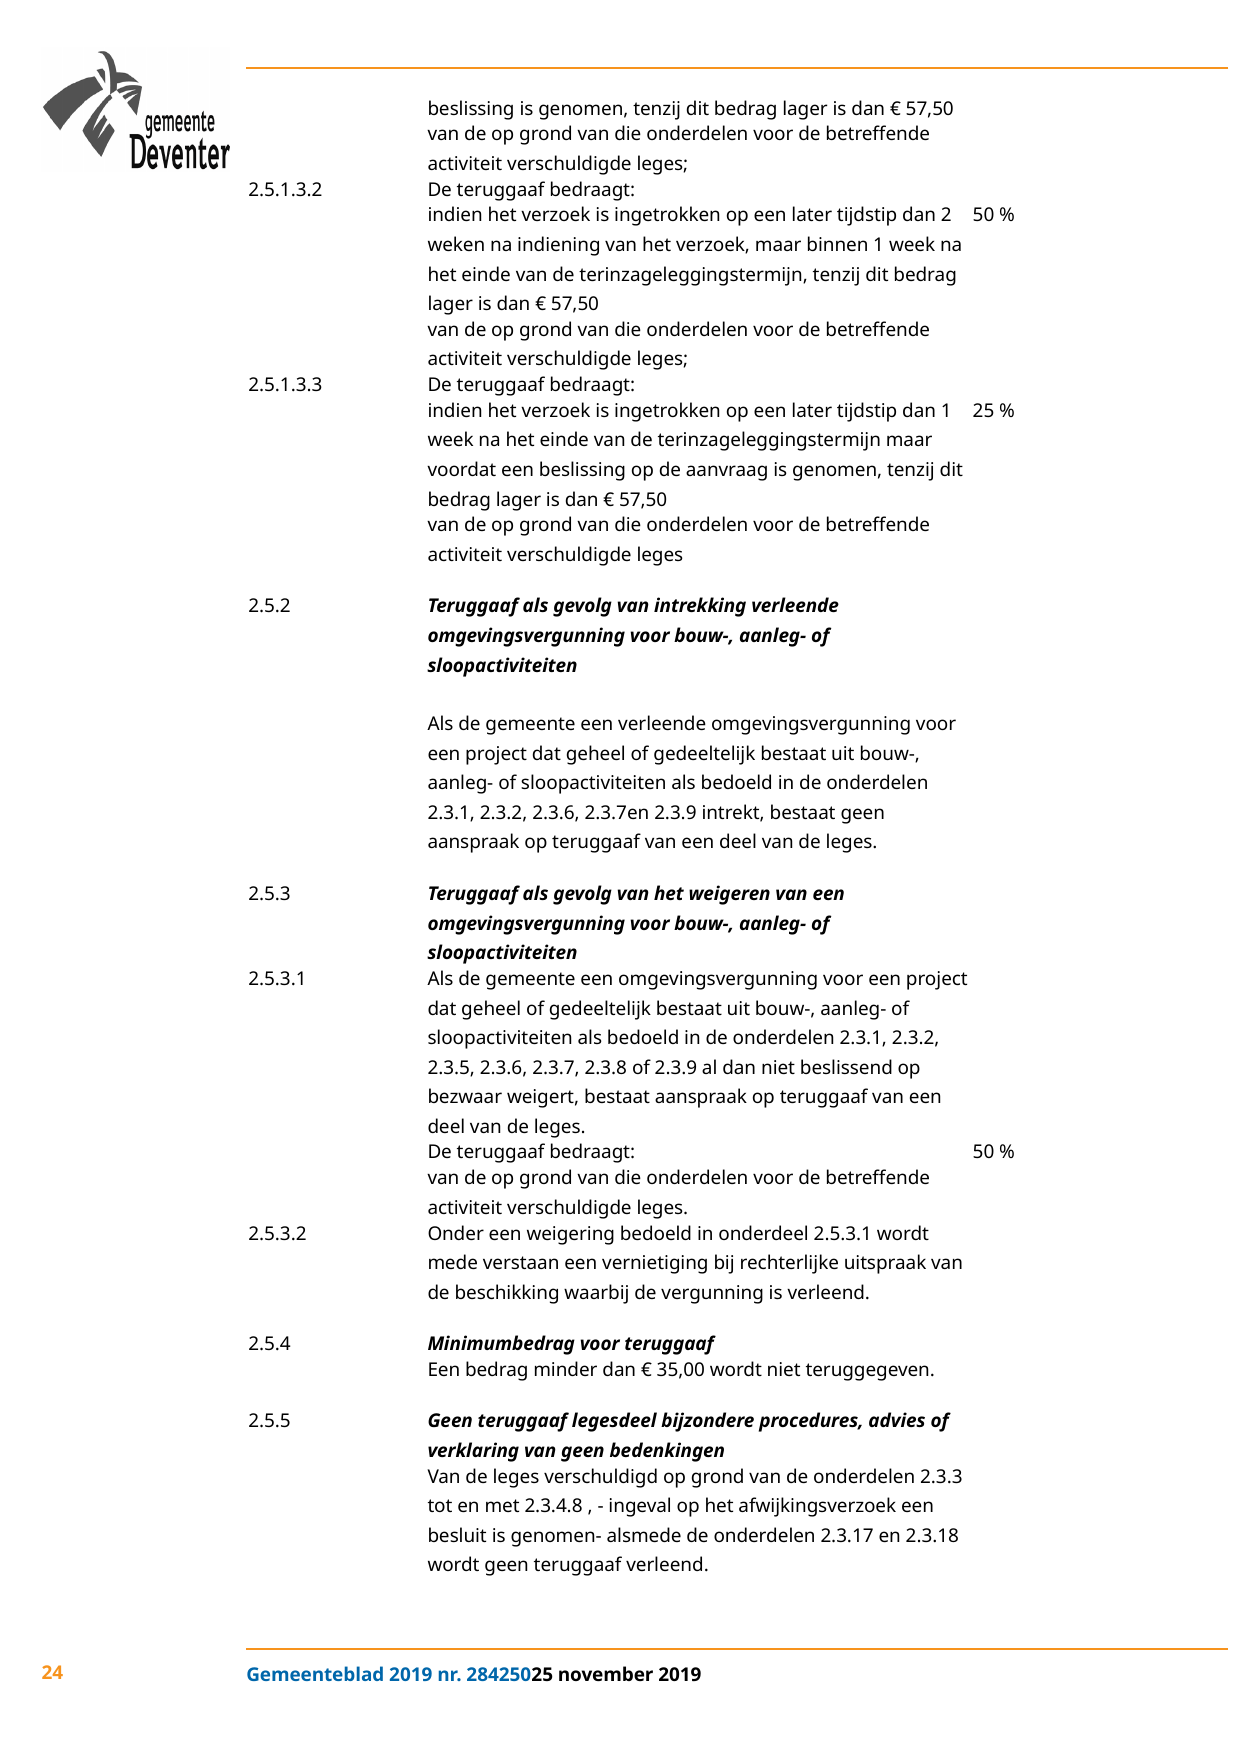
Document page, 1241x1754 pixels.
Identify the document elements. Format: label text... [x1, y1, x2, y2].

table_header [973, 710, 1152, 854]
table_cell Onder een weigering bedoeld in onderdeel 2.5.3.1 wordt mede verstaan een vernietiging bij rechterlijke uitspraak van de beschikking waarbij de vergunning is verleend. [427, 1220, 972, 1305]
table_cell van de op grond van die onderdelen voor de betreffende activiteit verschuldigde leges [427, 512, 972, 567]
table_cell 2.5.5 [248, 1408, 427, 1463]
table_cell [973, 316, 1152, 371]
table_cell [248, 1356, 427, 1382]
table_cell 2.5.2 [248, 593, 427, 677]
table_cell [973, 855, 1152, 880]
table_cell Minimumbedrag voor teruggaaf [427, 1330, 972, 1356]
table_cell 2.5.3 [248, 880, 427, 965]
table_cell [973, 176, 1152, 202]
table_cell [248, 1165, 427, 1220]
table_cell [973, 1165, 1152, 1220]
table_cell 50 % [973, 1139, 1152, 1164]
table_cell [973, 512, 1152, 567]
table_cell Een bedrag minder dan € 35,00 wordt niet teruggegeven. [427, 1356, 972, 1382]
table_cell Teruggaaf als gevolg van intrekking verleende omgevingsvergunning voor bouw-, aanleg- of sloopactiviteiten [427, 593, 972, 677]
table_cell 25 % [973, 397, 1152, 512]
table_cell van de op grond van die onderdelen voor de betreffende activiteit verschuldigde leges. [427, 1165, 972, 1220]
table_cell [973, 371, 1152, 397]
table_cell [427, 1382, 972, 1408]
table_cell [973, 121, 1152, 176]
table_cell beslissing is genomen, tenzij dit bedrag lager is dan € 57,50 [427, 95, 972, 121]
table_cell [973, 1330, 1152, 1356]
table_cell [248, 512, 427, 567]
table_cell [973, 1382, 1152, 1408]
table_cell [248, 1139, 427, 1164]
table_cell van de op grond van die onderdelen voor de betreffende activiteit verschuldigde leges; [427, 121, 972, 176]
table_cell [973, 593, 1152, 677]
table_cell De teruggaaf bedraagt: [427, 1139, 972, 1164]
table_cell 2.5.3.1 [248, 965, 427, 1139]
table_cell Geen teruggaaf legesdeel bijzondere procedures, advies of verklaring van geen bedenkingen [427, 1408, 972, 1463]
table_cell [248, 316, 427, 371]
table_cell 2.5.1.3.3 [248, 371, 427, 397]
picture [41, 47, 231, 172]
table_cell 50 % [973, 202, 1152, 316]
table_cell [973, 965, 1152, 1139]
table_cell van de op grond van die onderdelen voor de betreffende activiteit verschuldigde leges; [427, 316, 972, 371]
table_cell 2.5.4 [248, 1330, 427, 1356]
table_cell 2.5.1.3.2 [248, 176, 427, 202]
table_cell Van de leges verschuldigd op grond van de onderdelen 2.3.3 tot en met 2.3.4.8 , - ingeval op het afwijkingsverzoek een besluit is genomen- alsmede de onderdelen 2.3.17 en 2.3.18 wordt geen teruggaaf verleend. [427, 1463, 972, 1577]
table_cell indien het verzoek is ingetrokken op een later tijdstip dan 2 weken na indiening van het verzoek, maar binnen 1 week na het einde van de terinzageleggingstermijn, tenzij dit bedrag lager is dan € 57,50 [427, 202, 972, 316]
table_cell [248, 567, 427, 593]
table_cell [248, 121, 427, 176]
table_header Als de gemeente een verleende omgevingsvergunning voor een project dat geheel of gedeeltelijk bestaat uit bouw-, aanleg- of sloopactiviteiten als bedoeld in de onderdelen 2.3.1, 2.3.2, 2.3.6, 2.3.7en 2.3.9 intrekt, bestaat geen aanspraak op teruggaaf van een deel van de leges. [427, 710, 972, 854]
table_cell [248, 202, 427, 316]
table_cell [973, 880, 1152, 965]
table_cell [973, 567, 1152, 593]
table_cell [973, 95, 1152, 121]
table_cell [248, 1463, 427, 1577]
table_cell [973, 1356, 1152, 1382]
table_cell De teruggaaf bedraagt: [427, 371, 972, 397]
table_header [248, 710, 427, 854]
table_cell [427, 567, 972, 593]
table_cell 2.5.3.2 [248, 1220, 427, 1305]
table_cell [427, 855, 972, 880]
table_cell [248, 1382, 427, 1408]
table_cell [427, 1305, 972, 1330]
table_cell [248, 95, 427, 121]
table_cell Als de gemeente een omgevingsvergunning voor een project dat geheel of gedeeltelijk bestaat uit bouw-, aanleg- of sloopactiviteiten als bedoeld in de onderdelen 2.3.1, 2.3.2, 2.3.5, 2.3.6, 2.3.7, 2.3.8 of 2.3.9 al dan niet beslissend op bezwaar weigert, bestaat aanspraak op teruggaaf van een deel van de leges. [427, 965, 972, 1139]
table_cell [973, 1463, 1152, 1577]
table_cell [973, 1305, 1152, 1330]
table_cell [973, 1408, 1152, 1463]
table_cell [973, 1220, 1152, 1305]
table_cell Teruggaaf als gevolg van het weigeren van een omgevingsvergunning voor bouw-, aanleg- of sloopactiviteiten [427, 880, 972, 965]
table_cell indien het verzoek is ingetrokken op een later tijdstip dan 1 week na het einde van de terinzageleggingstermijn maar voordat een beslissing op de aanvraag is genomen, tenzij dit bedrag lager is dan € 57,50 [427, 397, 972, 512]
table_cell De teruggaaf bedraagt: [427, 176, 972, 202]
table_cell [248, 1305, 427, 1330]
table_cell [248, 855, 427, 880]
table_cell [248, 397, 427, 512]
